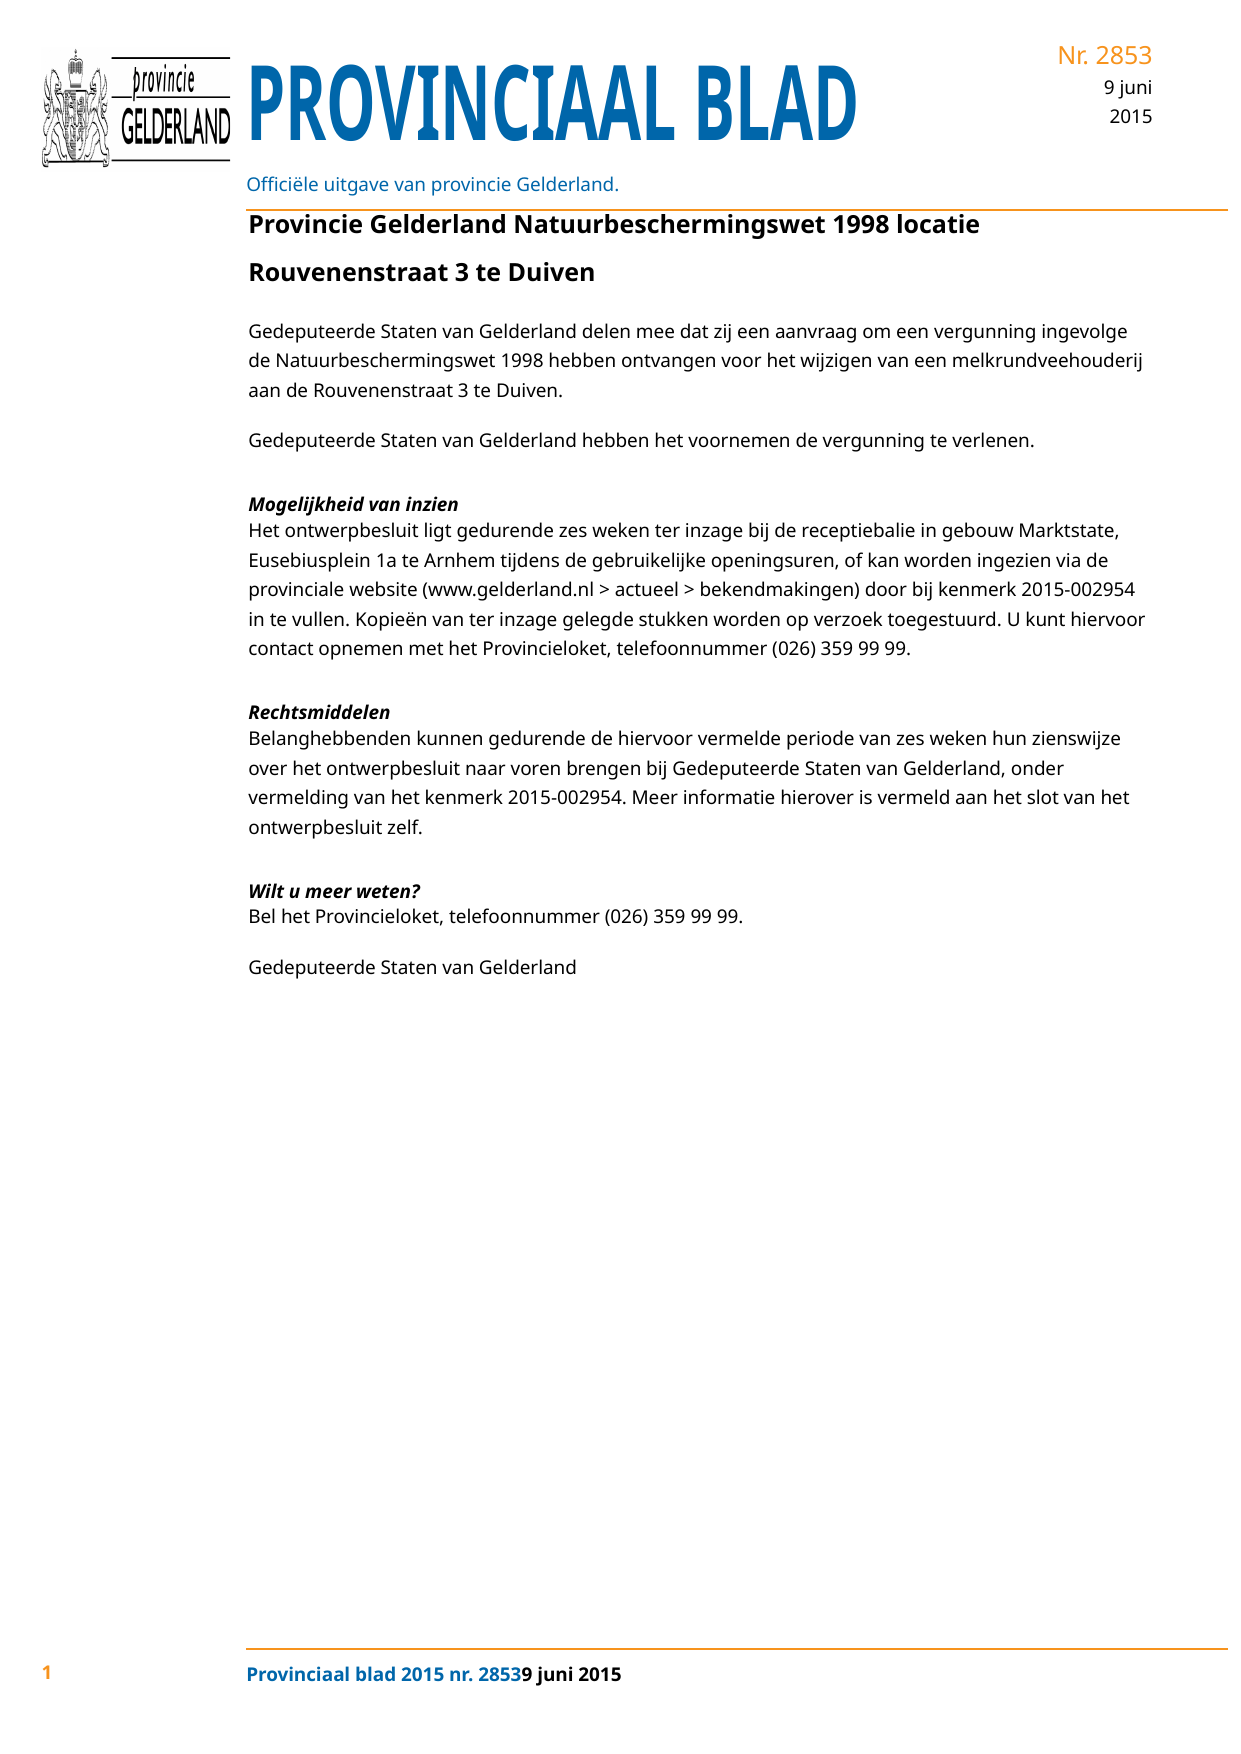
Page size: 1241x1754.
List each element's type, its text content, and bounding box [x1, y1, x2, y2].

text Belanghebbenden kunnen gedurende de hiervoor vermelde periode van zes weken hun zienswijze over het ontwerpbesluit naar voren brengen bij Gedeputeerde Staten van Gelderland, onder vermelding van het kenmerk 2015-002954. Meer informatie hierover is vermeld aan het slot van het ontwerpbesluit zelf. [248, 725, 1152, 840]
text Bel het Provincieloket, telefoonnummer (026) 359 99 99. [248, 904, 1152, 929]
text Rechtsmiddelen [248, 699, 1152, 725]
text Gedeputeerde Staten van Gelderland delen mee dat zij een aanvraag om een vergunning ingevolge de Natuurbeschermingswet 1998 hebben ontvangen voor het wijzigen van een melkrundveehouderij aan de Rouvenenstraat 3 te Duiven. [248, 318, 1152, 403]
text Provincie Gelderland Natuurbeschermingswet 1998 locatie Rouvenenstraat 3 te Duiven [248, 211, 1152, 288]
picture [41, 47, 231, 172]
text Gedeputeerde Staten van Gelderland [248, 954, 1152, 980]
text Gedeputeerde Staten van Gelderland hebben het voornemen de vergunning te verlenen. [248, 427, 1152, 453]
text Wilt u meer weten? [248, 878, 1152, 904]
text Mogelijkheid van inzien [248, 491, 1152, 517]
text Het ontwerpbesluit ligt gedurende zes weken ter inzage bij de receptiebalie in gebouw Marktstate, Eusebiusplein 1a te Arnhem tijdens de gebruikelijke openingsuren, of kan worden ingezien via de provinciale website (www.gelderland.nl > actueel > bekendmakingen) door bij kenmerk 2015-002954 in te vullen. Kopieën van ter inzage gelegde stukken worden op verzoek toegestuurd. U kunt hiervoor contact opnemen met het Provincieloket, telefoonnummer (026) 359 99 99. [248, 517, 1152, 661]
